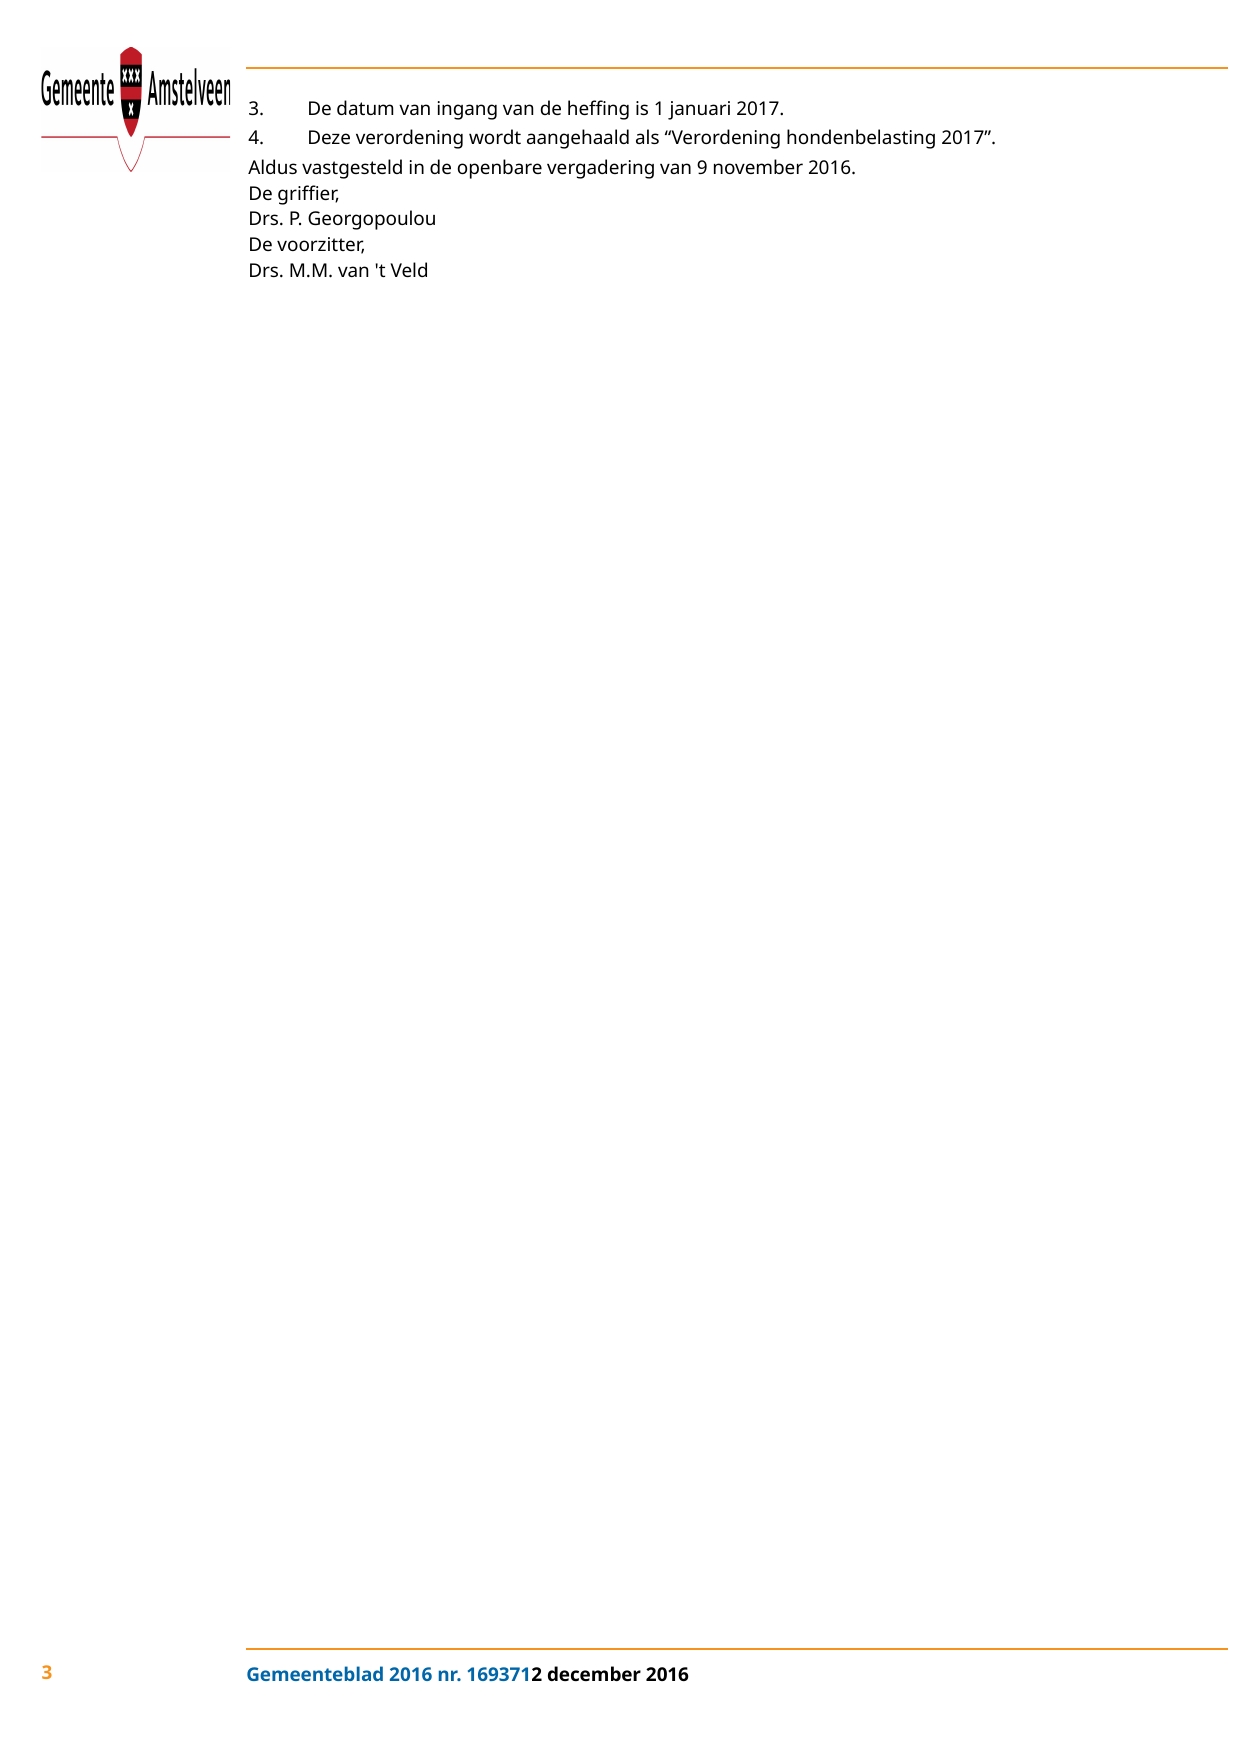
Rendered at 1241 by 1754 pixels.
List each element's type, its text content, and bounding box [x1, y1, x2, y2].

list De datum van ingang van de heffing is 1 januari 2017. [248, 95, 1152, 121]
text Aldus vastgesteld in de openbare vergadering van 9 november 2016. [248, 154, 1152, 180]
picture [41, 47, 231, 172]
text Drs. P. Georgopoulou [248, 205, 1152, 231]
text De voorzitter, [248, 231, 1152, 257]
list Deze verordening wordt aangehaald als “Verordening hondenbelasting 2017”. [248, 124, 1152, 150]
text De griffier, [248, 180, 1152, 205]
text Drs. M.M. van 't Veld [248, 257, 1152, 283]
